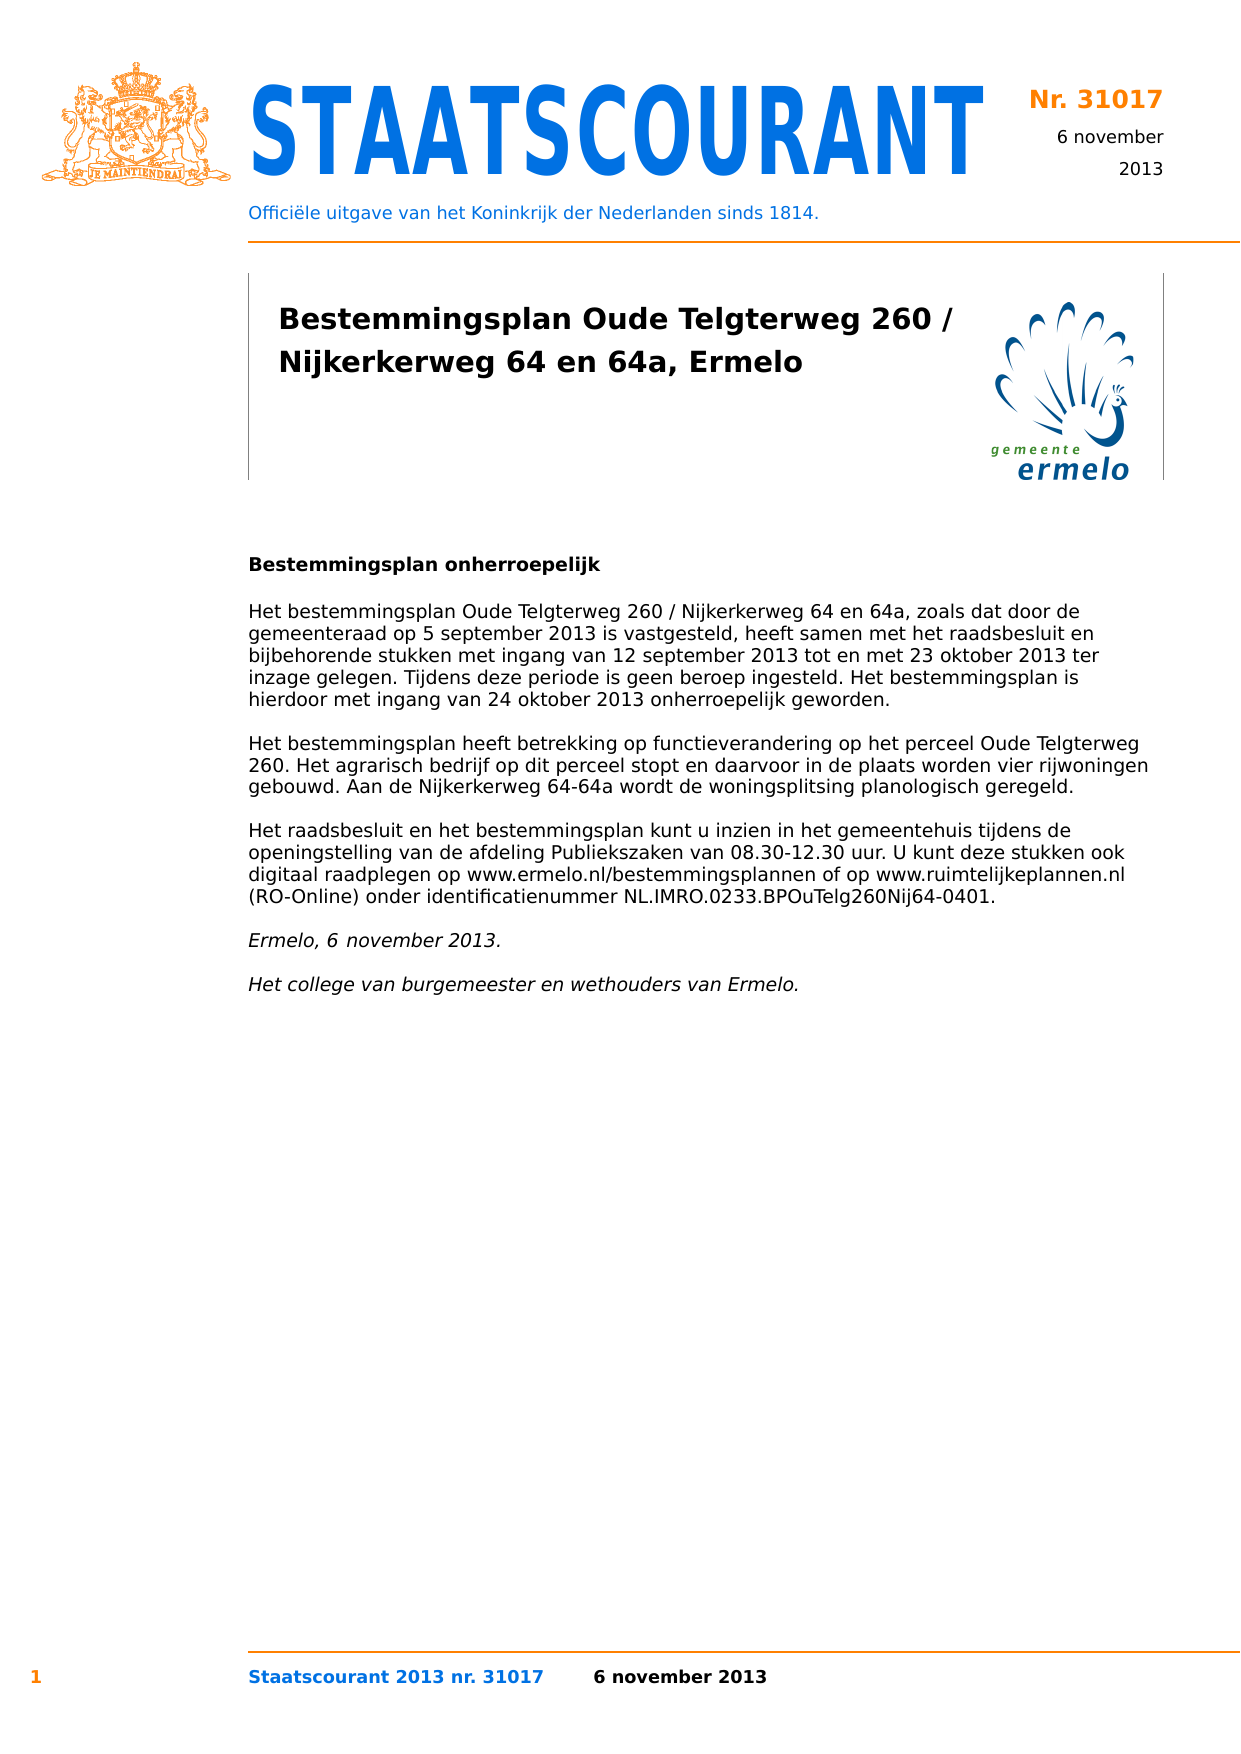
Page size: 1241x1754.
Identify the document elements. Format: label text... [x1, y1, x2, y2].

subtitle Bestemmingsplan Oude Telgterweg 260 / Nijkerkerweg 64 en 64a, Ermelo [249, 273, 1163, 480]
table_header Nr. 31017 [998, 62, 1240, 121]
subtitle Bestemmingsplan onherroepelijk [248, 554, 1163, 576]
text Het college van burgemeester en wethouders van Ermelo. [248, 974, 1163, 996]
text Ermelo, 6 november 2013. [248, 930, 1163, 952]
table_header [25, 62, 248, 241]
table_cell Officiële uitgave van het Koninkrijk der Nederlanden sinds 1814. [248, 203, 1240, 241]
picture [41, 62, 231, 186]
text Het raadsbesluit en het bestemmingsplan kunt u inzien in het gemeentehuis tijdens de openingstelling van de afdeling Publiekszaken van 08.30-12.30 uur. U kunt deze stukken ook digitaal raadplegen op www.ermelo.nl/bestemmingsplannen of op www.ruimtelijkeplannen.nl (RO-Online) onder identificatienummer NL.IMRO.0233.BPOuTelg260Nij64-0401. [248, 820, 1163, 908]
text Het bestemmingsplan Oude Telgterweg 260 / Nijkerkerweg 64 en 64a, zoals dat door de gemeenteraad op 5 september 2013 is vastgesteld, heeft samen met het raadsbesluit en bijbehorende stukken met ingang van 12 september 2013 tot en met 23 oktober 2013 ter inzage gelegen. Tijdens deze periode is geen beroep ingesteld. Het bestemmingsplan is hierdoor met ingang van 24 oktober 2013 onherroepelijk geworden. [248, 601, 1163, 711]
table_cell 6 november [998, 121, 1240, 153]
table_cell 2013 [998, 153, 1240, 203]
text Het bestemmingsplan heeft betrekking op functieverandering op het perceel Oude Telgterweg 260. Het agrarisch bedrijf op dit perceel stopt en daarvoor in de plaats worden vier rijwoningen gebouwd. Aan de Nijkerkerweg 64-64a wordt de woningsplitsing planologisch geregeld. [248, 732, 1163, 798]
table_header STAATSCOURANT [248, 62, 998, 203]
picture [991, 302, 1134, 480]
